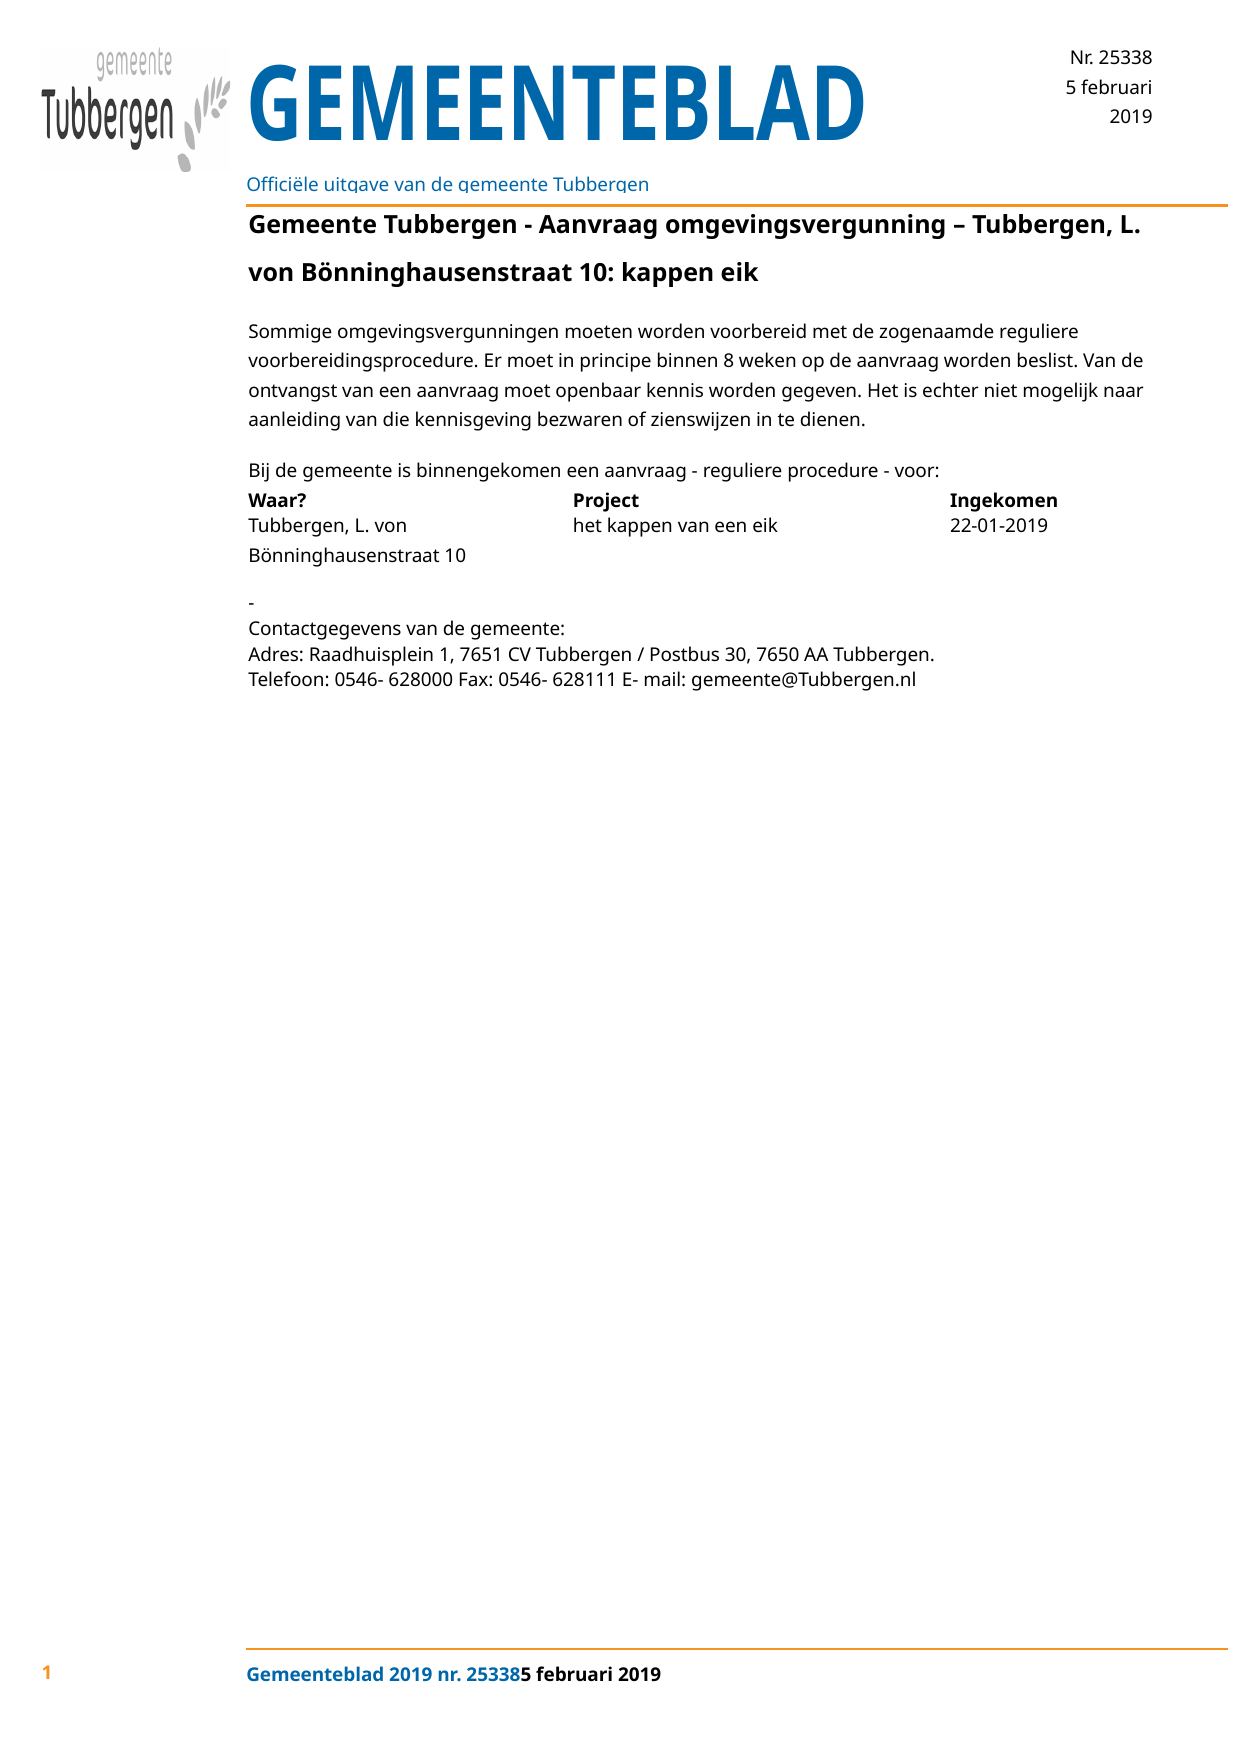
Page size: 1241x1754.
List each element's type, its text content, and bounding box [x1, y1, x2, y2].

table_cell 22-01-2019 [950, 513, 1152, 568]
text Sommige omgevingsvergunningen moeten worden voorbereid met de zogenaamde reguliere voorbereidingsprocedure. Er moet in principe binnen 8 weken op de aanvraag worden beslist. Van de ontvangst van een aanvraag moet openbaar kennis worden gegeven. Het is echter niet mogelijk naar aanleiding van die kennisgeving bezwaren of zienswijzen in te dienen. [248, 318, 1152, 432]
text Bij de gemeente is binnengekomen een aanvraag - reguliere procedure - voor: [248, 457, 1152, 483]
table_header Ingekomen [950, 487, 1152, 512]
picture [41, 47, 231, 172]
table_header Waar? [248, 487, 573, 512]
table_header Project [573, 487, 950, 512]
text Adres: Raadhuisplein 1, 7651 CV Tubbergen / Postbus 30, 7650 AA Tubbergen. [248, 641, 1152, 666]
table_cell Tubbergen, L. von Bönninghausenstraat 10 [248, 513, 573, 568]
text Contactgegevens van de gemeente: [248, 615, 1152, 641]
text Telefoon: 0546- 628000 Fax: 0546- 628111 E- mail: gemeente@Tubbergen.nl [248, 666, 1152, 692]
text Gemeente Tubbergen - Aanvraag omgevingsvergunning – Tubbergen, L. von Bönninghausenstraat 10: kappen eik [248, 207, 1152, 288]
text - [248, 589, 1152, 615]
table_cell het kappen van een eik [573, 513, 950, 568]
